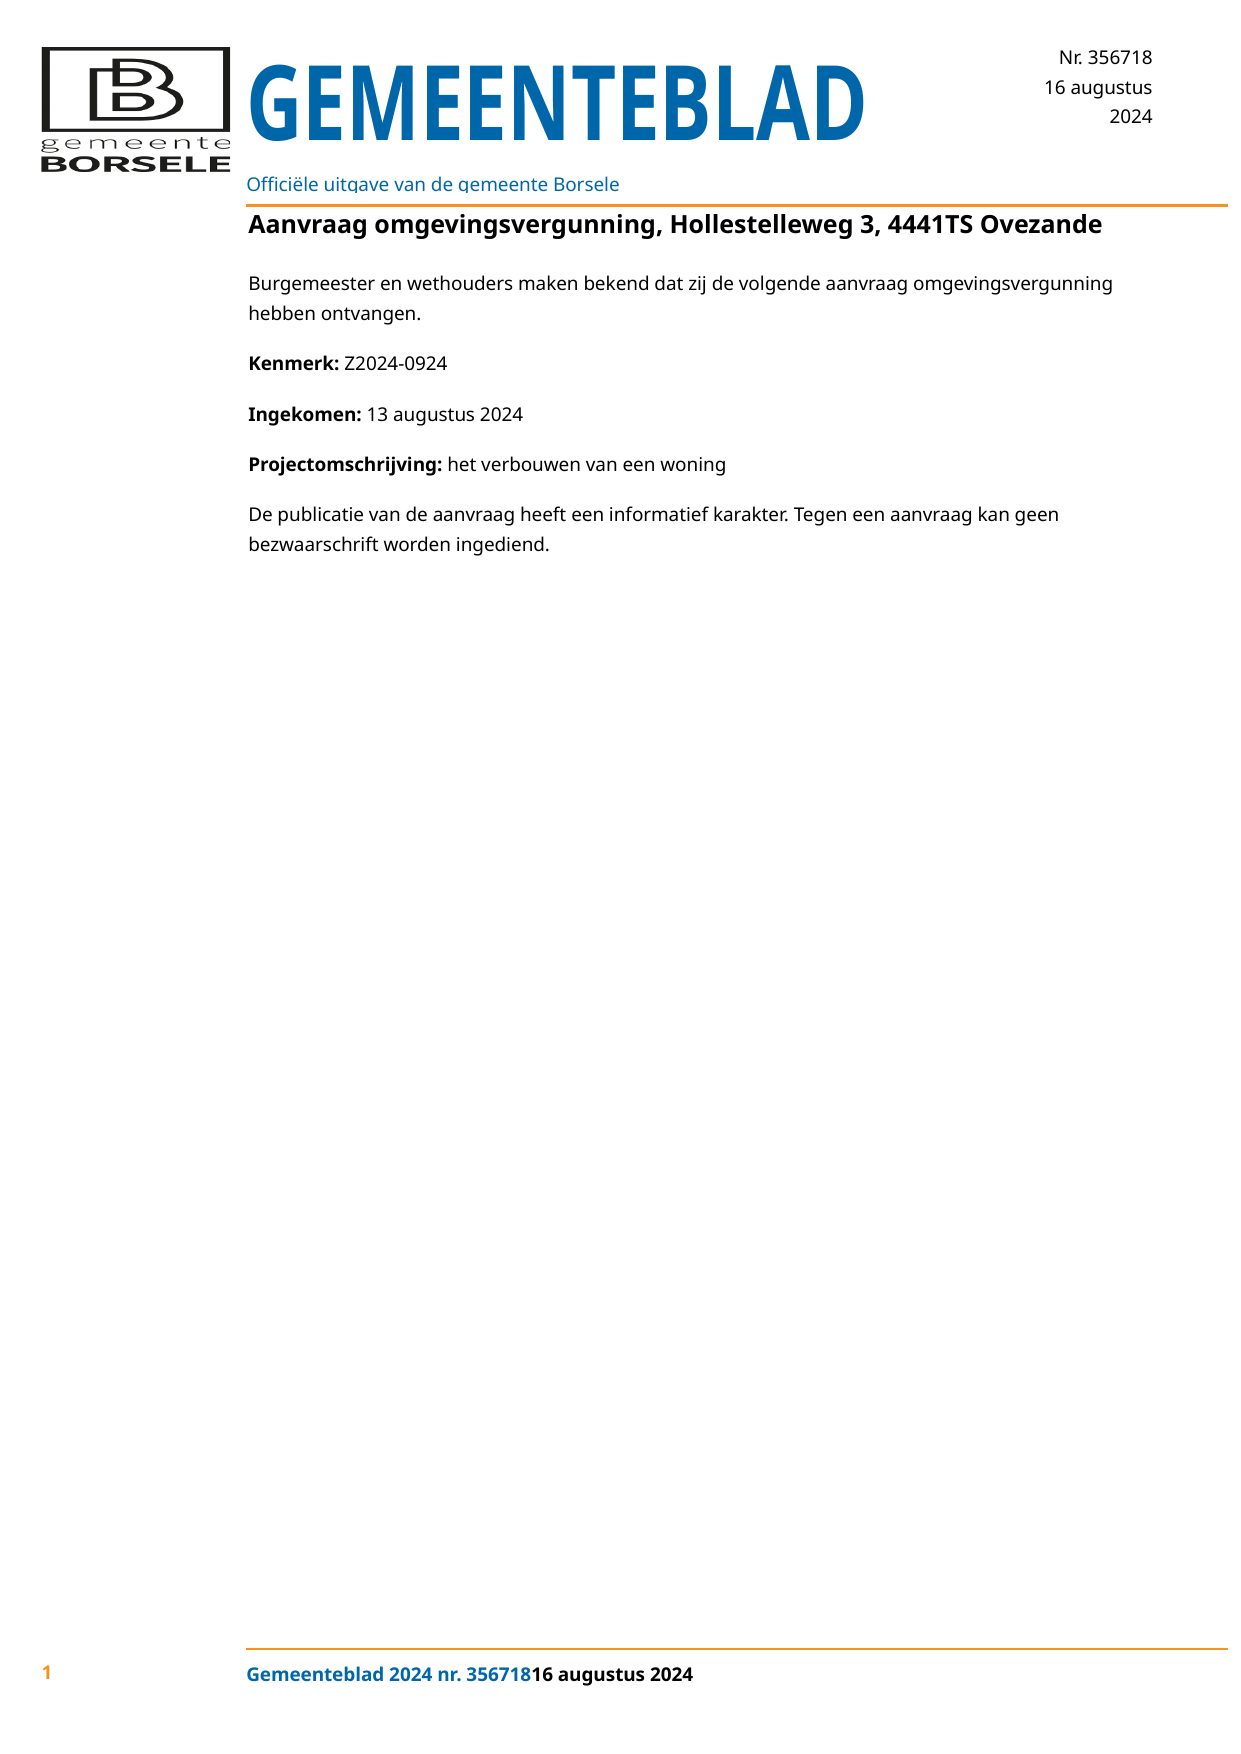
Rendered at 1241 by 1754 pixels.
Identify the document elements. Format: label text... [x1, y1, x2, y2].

text Aanvraag omgevingsvergunning, Hollestelleweg 3, 4441TS Ovezande [248, 207, 1152, 241]
picture [41, 47, 231, 172]
text Kenmerk: Z2024-0924 [248, 350, 1152, 376]
text Burgemeester en wethouders maken bekend dat zij de volgende aanvraag omgevingsvergunning hebben ontvangen. [248, 270, 1152, 326]
text Ingekomen: 13 augustus 2024 [248, 401, 1152, 426]
text De publicatie van de aanvraag heeft een informatief karakter. Tegen een aanvraag kan geen bezwaarschrift worden ingediend. [248, 502, 1152, 557]
text Projectomschrijving: het verbouwen van een woning [248, 451, 1152, 477]
